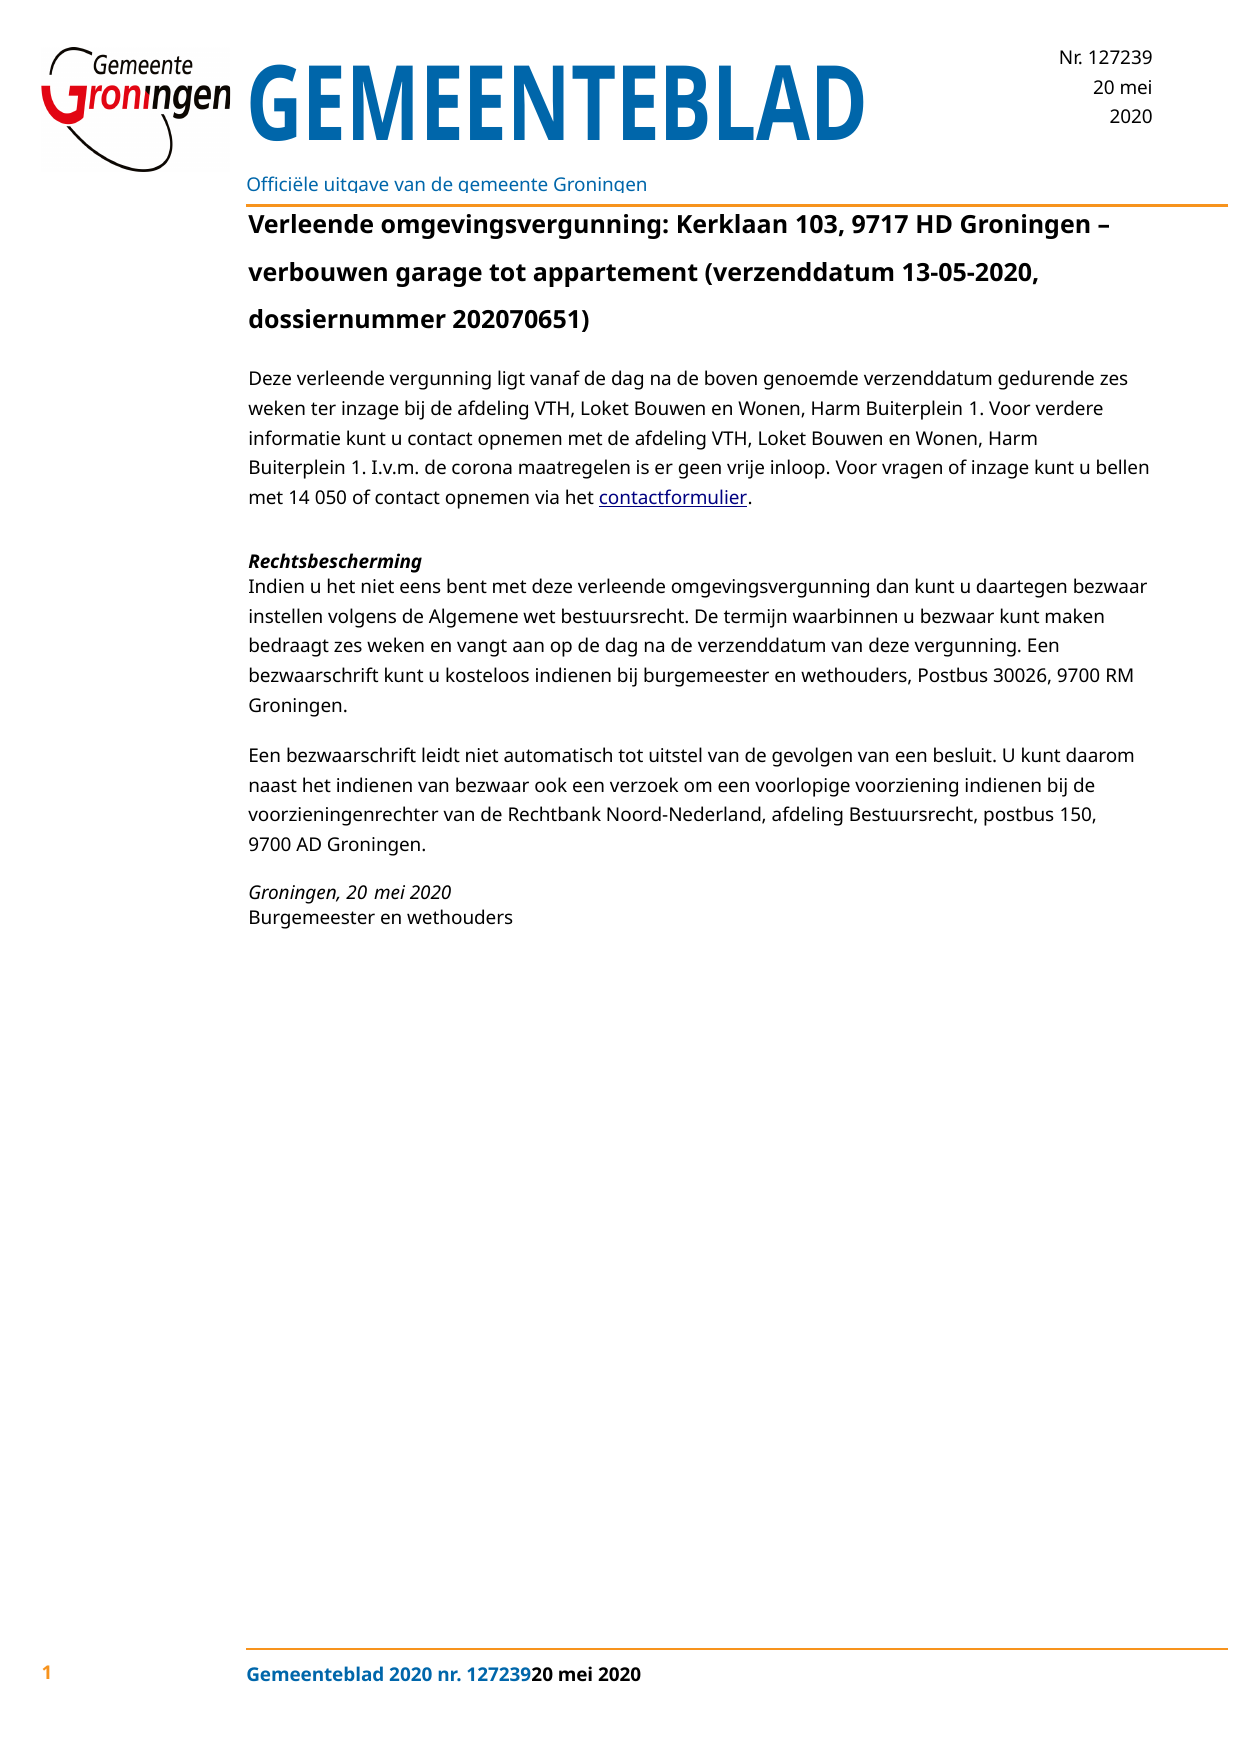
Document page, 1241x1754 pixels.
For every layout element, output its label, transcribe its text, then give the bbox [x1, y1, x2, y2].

text Deze verleende vergunning ligt vanaf de dag na de boven genoemde verzenddatum gedurende zes weken ter inzage bij de afdeling VTH, Loket Bouwen en Wonen, Harm Buiterplein 1. Voor verdere informatie kunt u contact opnemen met de afdeling VTH, Loket Bouwen en Wonen, Harm Buiterplein 1. I.v.m. de corona maatregelen is er geen vrije inloop. Voor vragen of inzage kunt u bellen met 14 050 of contact opnemen via het contactformulier. [248, 366, 1152, 509]
text Groningen, 20 mei 2020 [248, 879, 1152, 904]
text Burgemeester en wethouders [248, 904, 1152, 930]
text Een bezwaarschrift leidt niet automatisch tot uitstel van de gevolgen van een besluit. U kunt daarom naast het indienen van bezwaar ook een verzoek om een voorlopige voorziening indienen bij de voorzieningenrechter van de Rechtbank Noord-Nederland, afdeling Bestuursrecht, postbus 150, 9700 AD Groningen. [248, 742, 1152, 857]
text Verleende omgevingsvergunning: Kerklaan 103, 9717 HD Groningen – verbouwen garage tot appartement (verzenddatum 13-05-2020, dossiernummer 202070651) [248, 207, 1152, 336]
text Rechtsbescherming [248, 548, 1152, 573]
text Indien u het niet eens bent met deze verleende omgevingsvergunning dan kunt u daartegen bezwaar instellen volgens de Algemene wet bestuursrecht. De termijn waarbinnen u bezwaar kunt maken bedraagt zes weken en vangt aan op de dag na de verzenddatum van deze vergunning. Een bezwaarschrift kunt u kosteloos indienen bij burgemeester en wethouders, Postbus 30026, 9700 RM Groningen. [248, 573, 1152, 718]
picture [41, 47, 231, 172]
